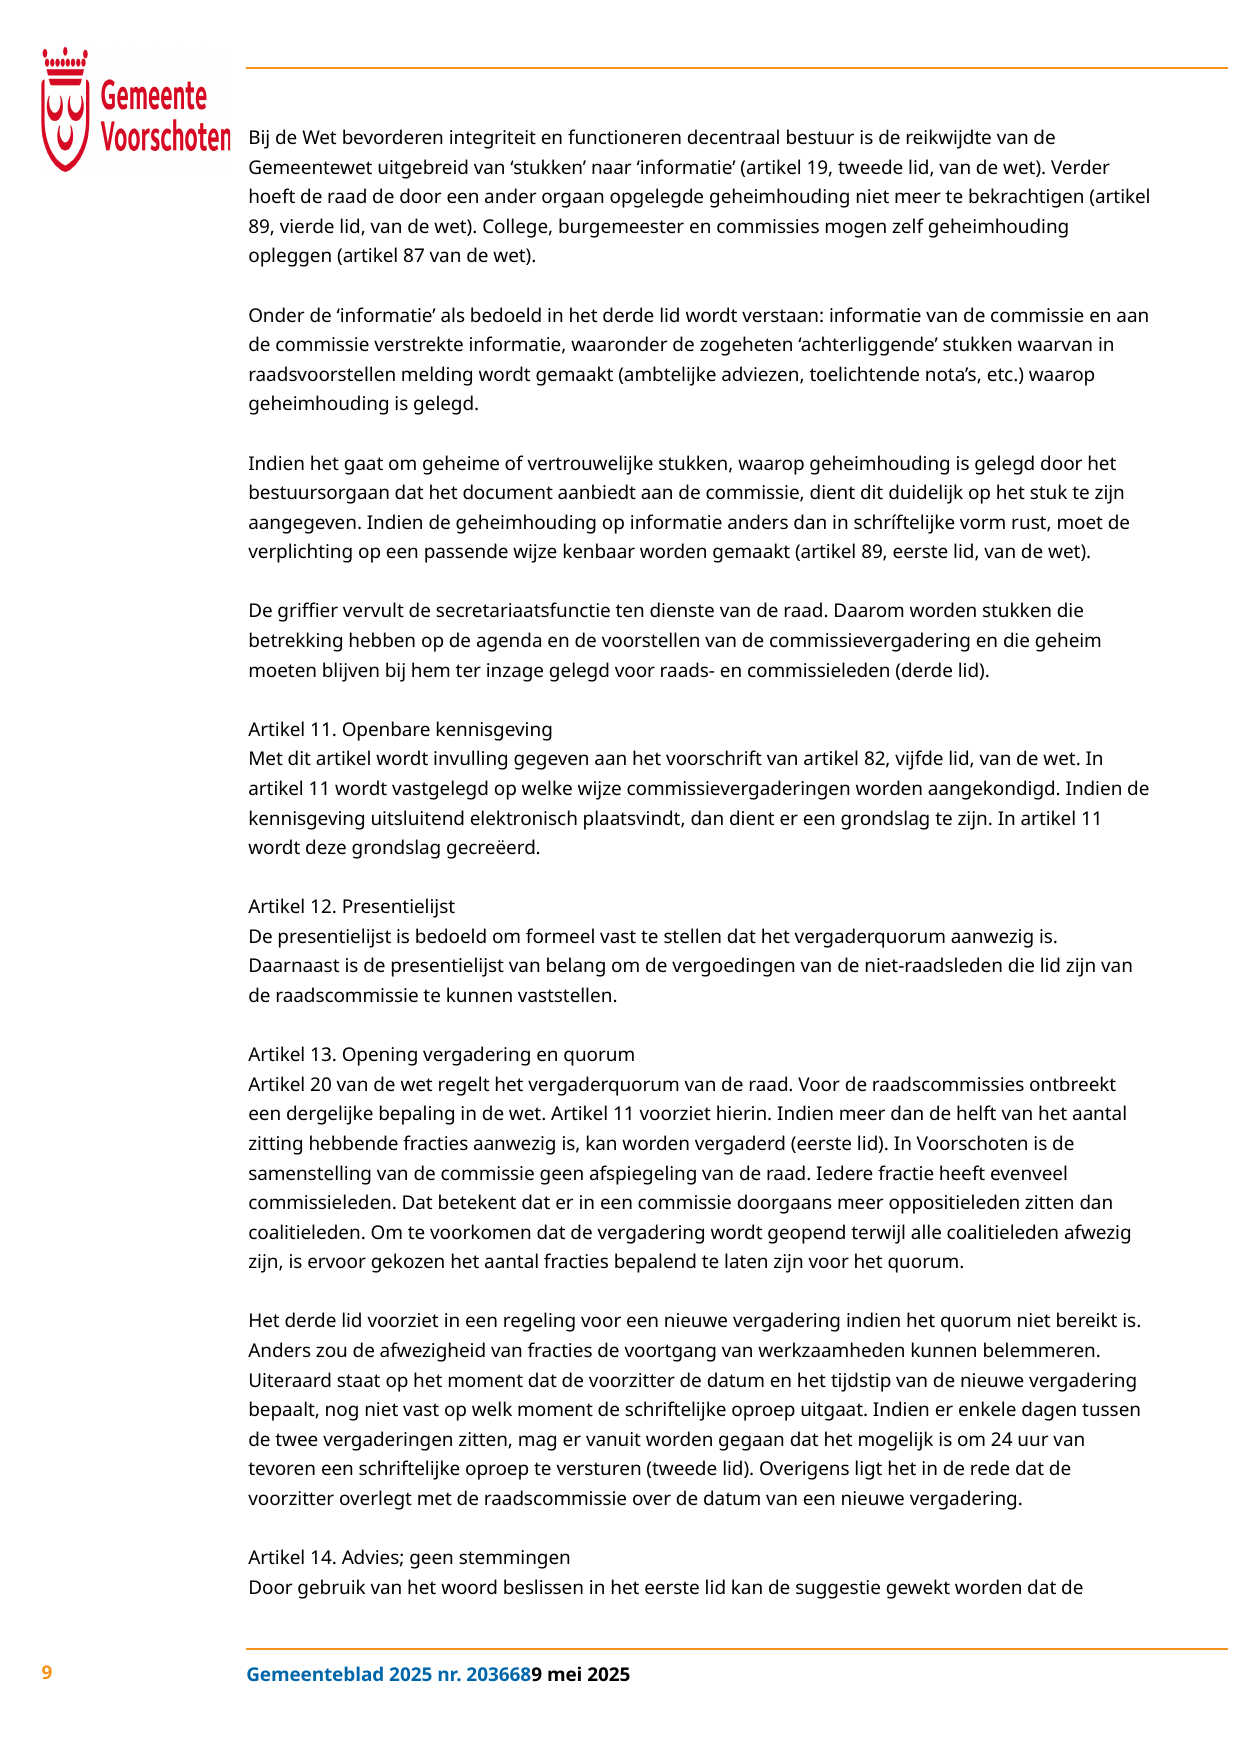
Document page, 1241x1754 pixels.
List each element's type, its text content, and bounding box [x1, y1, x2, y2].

text Bij de Wet bevorderen integriteit en functioneren decentraal bestuur is de reikwijdte van de Gemeentewet uitgebreid van ‘stukken’ naar ‘informatie’ (artikel 19, tweede lid, van de wet). Verder hoeft de raad de door een ander orgaan opgelegde geheimhouding niet meer te bekrachtigen (artikel 89, vierde lid, van de wet). College, burgemeester en commissies mogen zelf geheimhouding opleggen (artikel 87 van de wet). [248, 124, 1152, 268]
text Onder de ‘informatie’ als bedoeld in het derde lid wordt verstaan: informatie van de commissie en aan de commissie verstrekte informatie, waaronder de zogeheten ‘achterliggende’ stukken waarvan in raadsvoorstellen melding wordt gemaakt (ambtelijke adviezen, toelichtende nota’s, etc.) waarop geheimhouding is gelegd. [248, 302, 1152, 416]
text Artikel 13. Opening vergadering en quorum [248, 1041, 1152, 1067]
text Artikel 14. Advies; geen stemmingen [248, 1544, 1152, 1570]
text Artikel 20 van de wet regelt het vergaderquorum van de raad. Voor de raadscommissies ontbreekt een dergelijke bepaling in de wet. Artikel 11 voorziet hierin. Indien meer dan de helft van het aantal zitting hebbende fracties aanwezig is, kan worden vergaderd (eerste lid). In Voorschoten is de samenstelling van de commissie geen afspiegeling van de raad. Iedere fractie heeft evenveel commissieleden. Dat betekent dat er in een commissie doorgaans meer oppositieleden zitten dan coalitieleden. Om te voorkomen dat de vergadering wordt geopend terwijl alle coalitieleden afwezig zijn, is ervoor gekozen het aantal fracties bepalend te laten zijn voor het quorum. [248, 1071, 1152, 1274]
text Indien het gaat om geheime of vertrouwelijke stukken, waarop geheimhouding is gelegd door het bestuursorgaan dat het document aanbiedt aan de commissie, dient dit duidelijk op het stuk te zijn aangegeven. Indien de geheimhouding op informatie anders dan in schríftelijke vorm rust, moet de verplichting op een passende wijze kenbaar worden gemaakt (artikel 89, eerste lid, van de wet). [248, 450, 1152, 564]
text De griffier vervult de secretariaatsfunctie ten dienste van de raad. Daarom worden stukken die betrekking hebben op de agenda en de voorstellen van de commissievergadering en die geheim moeten blijven bij hem ter inzage gelegd voor raads- en commissieleden (derde lid). [248, 598, 1152, 683]
text Artikel 12. Presentielijst [248, 893, 1152, 919]
text Artikel 11. Openbare kennisgeving [248, 716, 1152, 742]
text Met dit artikel wordt invulling gegeven aan het voorschrift van artikel 82, vijfde lid, van de wet. In artikel 11 wordt vastgelegd op welke wijze commissievergaderingen worden aangekondigd. Indien de kennisgeving uitsluitend elektronisch plaatsvindt, dan dient er een grondslag te zijn. In artikel 11 wordt deze grondslag gecreëerd. [248, 746, 1152, 860]
text Door gebruik van het woord beslissen in het eerste lid kan de suggestie gewekt worden dat de [248, 1574, 1152, 1600]
picture [41, 47, 231, 172]
text Het derde lid voorziet in een regeling voor een nieuwe vergadering indien het quorum niet bereikt is. Anders zou de afwezigheid van fracties de voortgang van werkzaamheden kunnen belemmeren. Uiteraard staat op het moment dat de voorzitter de datum en het tijdstip van de nieuwe vergadering bepaalt, nog niet vast op welk moment de schriftelijke oproep uitgaat. Indien er enkele dagen tussen de twee vergaderingen zitten, mag er vanuit worden gegaan dat het mogelijk is om 24 uur van tevoren een schriftelijke oproep te versturen (tweede lid). Overigens ligt het in de rede dat de voorzitter overlegt met de raadscommissie over de datum van een nieuwe vergadering. [248, 1308, 1152, 1511]
text De presentielijst is bedoeld om formeel vast te stellen dat het vergaderquorum aanwezig is. Daarnaast is de presentielijst van belang om de vergoedingen van de niet-raadsleden die lid zijn van de raadscommissie te kunnen vaststellen. [248, 923, 1152, 1008]
